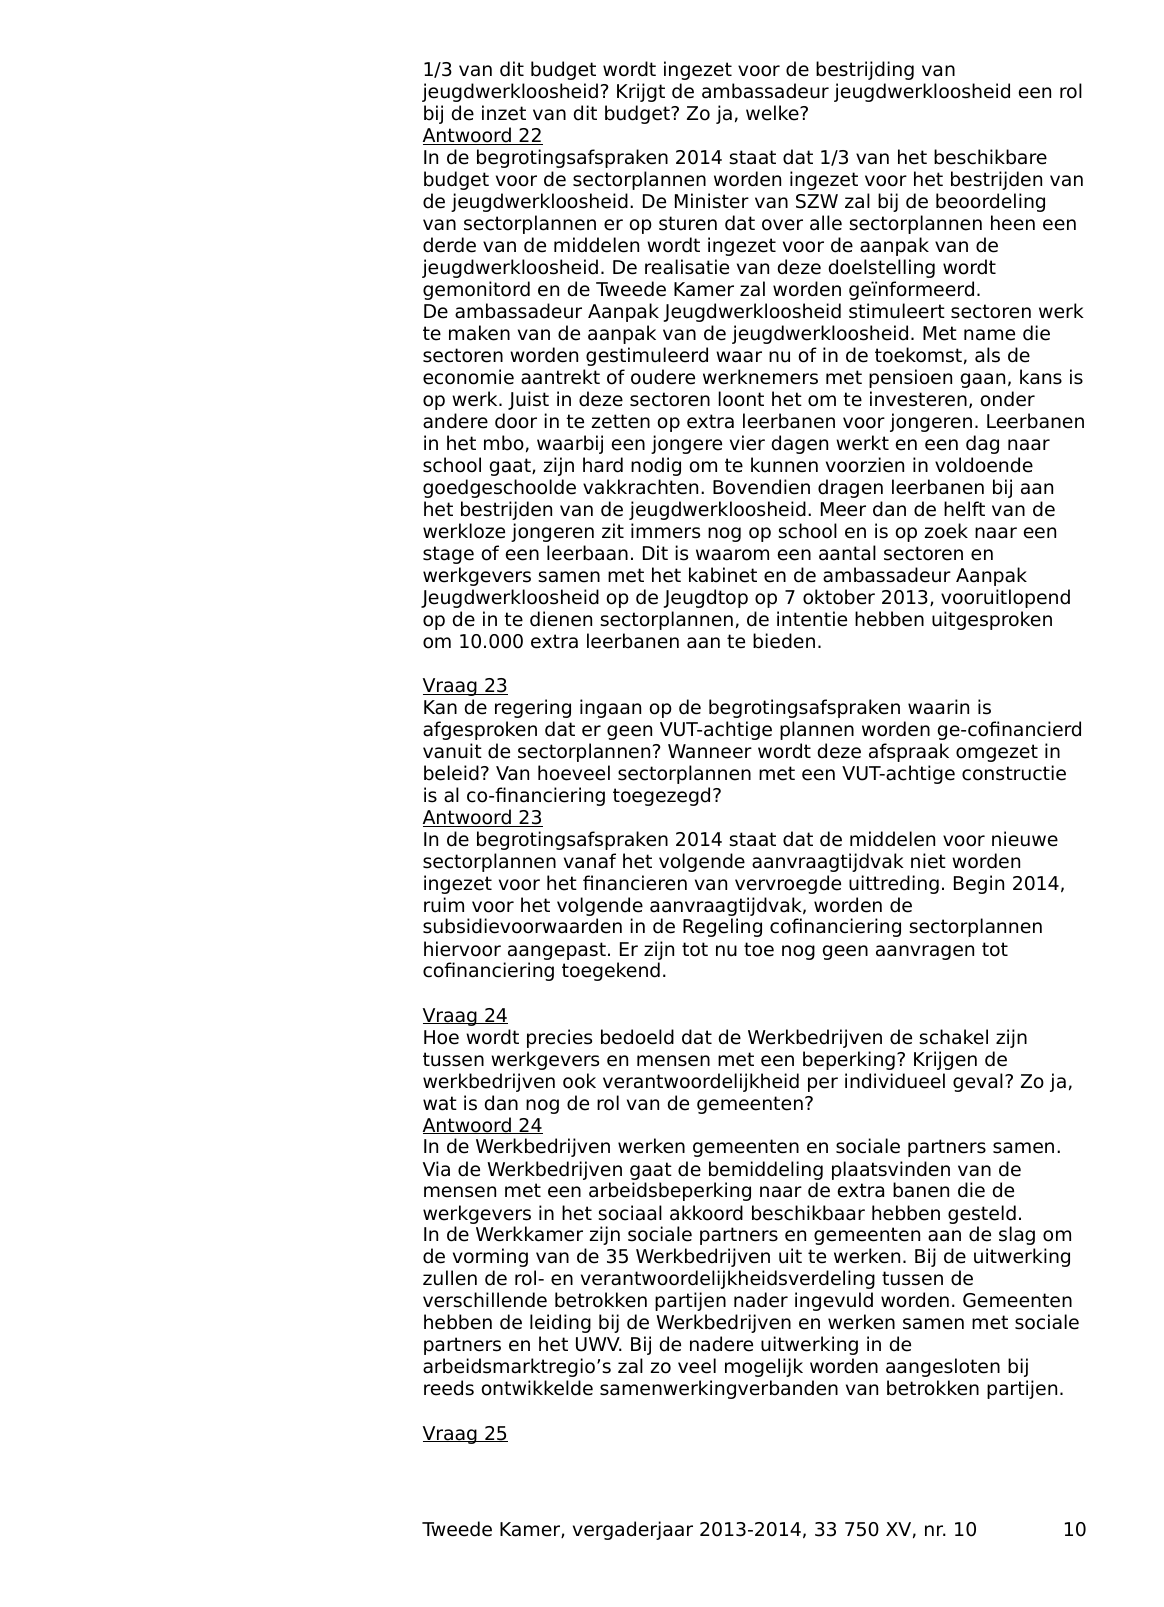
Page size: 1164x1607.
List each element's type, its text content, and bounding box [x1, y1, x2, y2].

text 1/3 van dit budget wordt ingezet voor de bestrijding van jeugdwerkloosheid? Krijgt de ambassadeur jeugdwerkloosheid een rol bij de inzet van dit budget? Zo ja, welke? [422, 59, 1087, 125]
text In de Werkbedrijven werken gemeenten en sociale partners samen. Via de Werkbedrijven gaat de bemiddeling plaatsvinden van de mensen met een arbeidsbeperking naar de extra banen die de werkgevers in het sociaal akkoord beschikbaar hebben gesteld. [422, 1136, 1087, 1224]
text Vraag 25 [422, 1422, 1087, 1444]
text In de begrotingsafspraken 2014 staat dat de middelen voor nieuwe sectorplannen vanaf het volgende aanvraagtijdvak niet worden ingezet voor het financieren van vervroegde uittreding. Begin 2014, ruim voor het volgende aanvraagtijdvak, worden de subsidievoorwaarden in de Regeling cofinanciering sectorplannen hiervoor aangepast. Er zijn tot nu toe nog geen aanvragen tot cofinanciering toegekend. [422, 828, 1087, 982]
text Vraag 23 [422, 675, 1087, 697]
text Antwoord 23 [422, 807, 1087, 828]
text In de Werkkamer zijn sociale partners en gemeenten aan de slag om de vorming van de 35 Werkbedrijven uit te werken. Bij de uitwerking zullen de rol- en verantwoordelijkheidsverdeling tussen de verschillende betrokken partijen nader ingevuld worden. Gemeenten hebben de leiding bij de Werkbedrijven en werken samen met sociale partners en het UWV. Bij de nadere uitwerking in de arbeidsmarktregio’s zal zo veel mogelijk worden aangesloten bij reeds ontwikkelde samenwerkingverbanden van betrokken partijen. [422, 1224, 1087, 1400]
text Hoe wordt precies bedoeld dat de Werkbedrijven de schakel zijn tussen werkgevers en mensen met een beperking? Krijgen de werkbedrijven ook verantwoordelijkheid per individueel geval? Zo ja, wat is dan nog de rol van de gemeenten? [422, 1027, 1087, 1114]
text Kan de regering ingaan op de begrotingsafspraken waarin is afgesproken dat er geen VUT-achtige plannen worden ge-cofinancierd vanuit de sectorplannen? Wanneer wordt deze afspraak omgezet in beleid? Van hoeveel sectorplannen met een VUT-achtige constructie is al co-financiering toegezegd? [422, 697, 1087, 807]
text In de begrotingsafspraken 2014 staat dat 1/3 van het beschikbare budget voor de sectorplannen worden ingezet voor het bestrijden van de jeugdwerkloosheid. De Minister van SZW zal bij de beoordeling van sectorplannen er op sturen dat over alle sectorplannen heen een derde van de middelen wordt ingezet voor de aanpak van de jeugdwerkloosheid. De realisatie van deze doelstelling wordt gemonitord en de Tweede Kamer zal worden geïnformeerd. [422, 147, 1087, 301]
text Antwoord 22 [422, 125, 1087, 147]
text Antwoord 24 [422, 1114, 1087, 1136]
text Vraag 24 [422, 1004, 1087, 1027]
text De ambassadeur Aanpak Jeugdwerkloosheid stimuleert sectoren werk te maken van de aanpak van de jeugdwerkloosheid. Met name die sectoren worden gestimuleerd waar nu of in de toekomst, als de economie aantrekt of oudere werknemers met pensioen gaan, kans is op werk. Juist in deze sectoren loont het om te investeren, onder andere door in te zetten op extra leerbanen voor jongeren. Leerbanen in het mbo, waarbij een jongere vier dagen werkt en een dag naar school gaat, zijn hard nodig om te kunnen voorzien in voldoende goedgeschoolde vakkrachten. Bovendien dragen leerbanen bij aan het bestrijden van de jeugdwerkloosheid. Meer dan de helft van de werkloze jongeren zit immers nog op school en is op zoek naar een stage of een leerbaan. Dit is waarom een aantal sectoren en werkgevers samen met het kabinet en de ambassadeur Aanpak Jeugdwerkloosheid op de Jeugdtop op 7 oktober 2013, vooruitlopend op de in te dienen sectorplannen, de intentie hebben uitgesproken om 10.000 extra leerbanen aan te bieden. [422, 301, 1087, 652]
